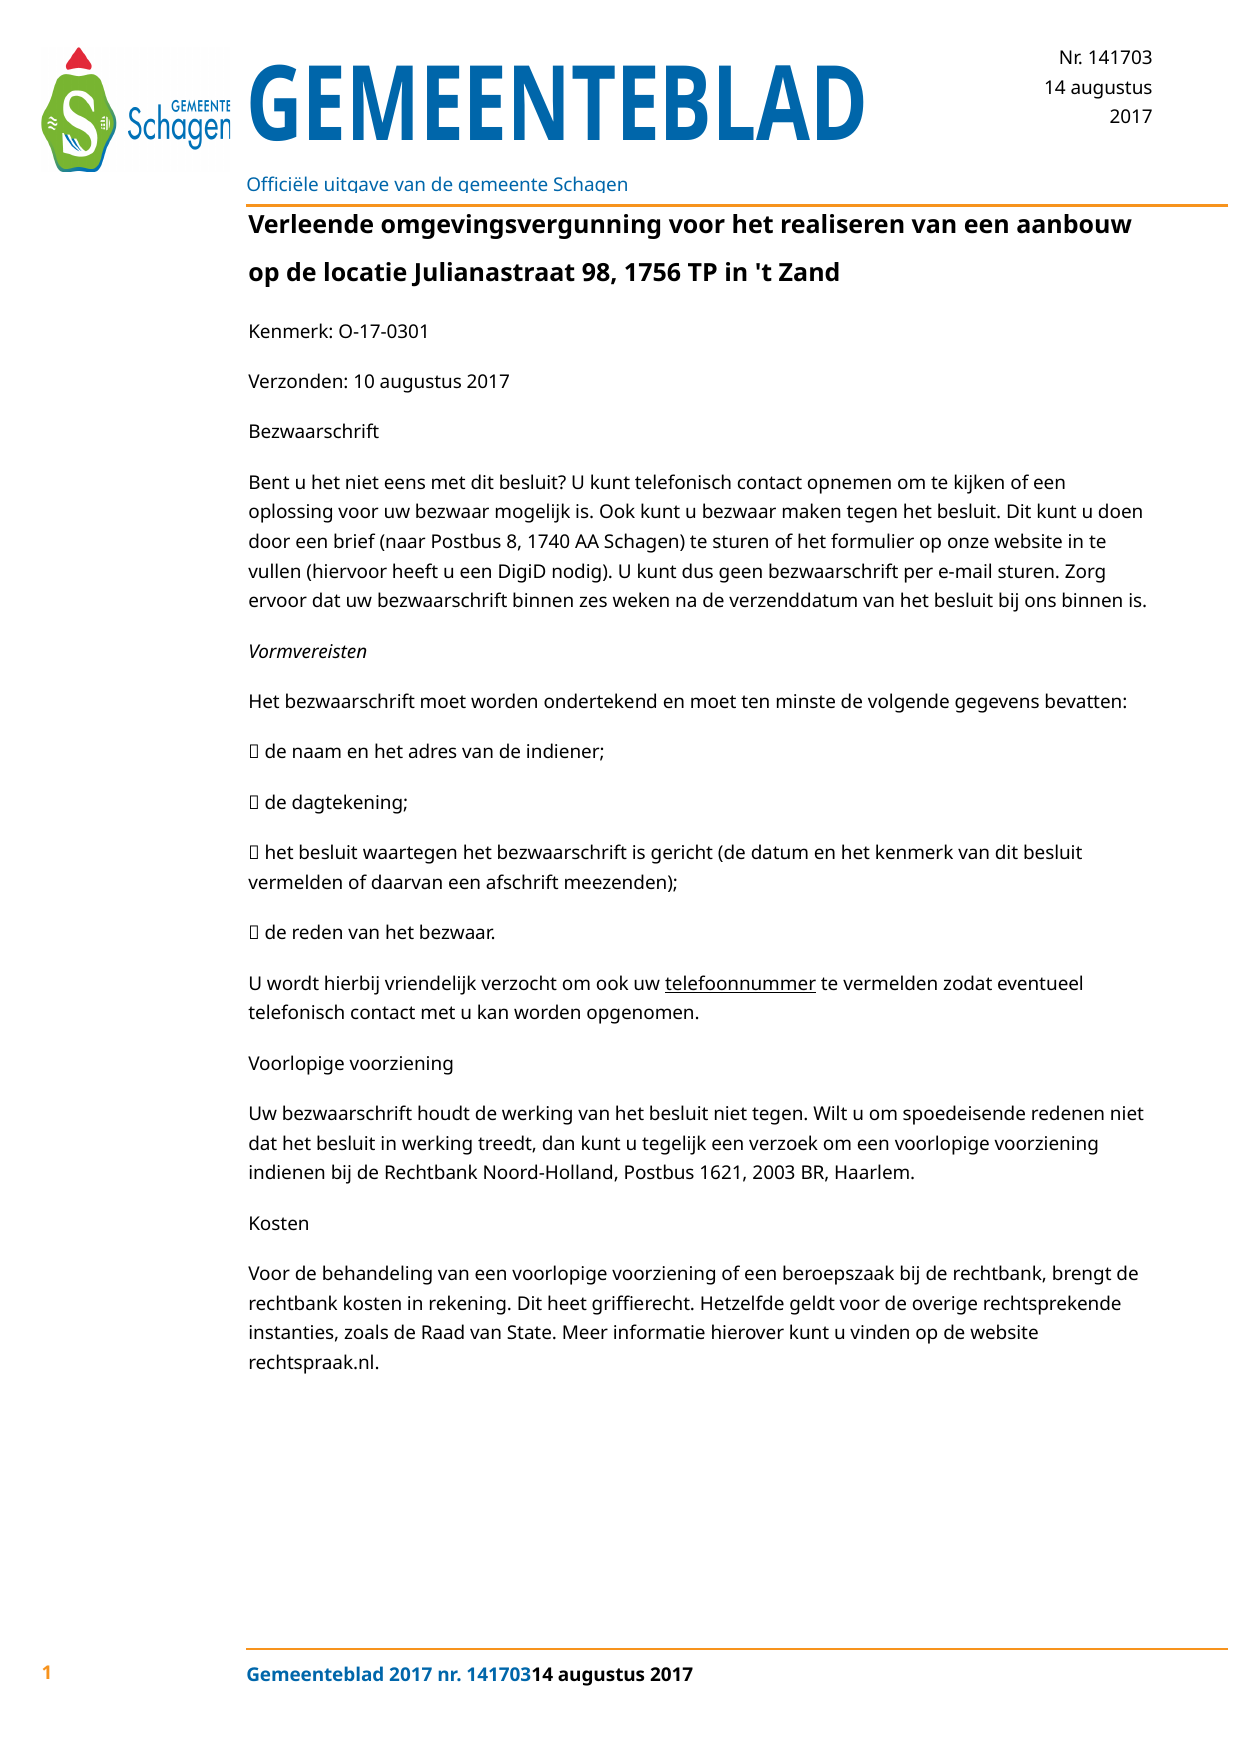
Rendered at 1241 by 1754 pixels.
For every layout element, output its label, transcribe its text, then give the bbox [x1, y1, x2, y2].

text Bezwaarschrift [248, 419, 1152, 444]
text Kenmerk: O-17-0301 [248, 318, 1152, 344]
picture [41, 47, 231, 172]
text Kosten [248, 1210, 1152, 1236]
text Het bezwaarschrift moet worden ondertekend en moet ten minste de volgende gegevens bevatten: [248, 688, 1152, 714]
text  het besluit waartegen het bezwaarschrift is gericht (de datum en het kenmerk van dit besluit vermelden of daarvan een afschrift meezenden); [248, 839, 1152, 895]
text Vormvereisten [248, 638, 1152, 664]
text  de naam en het adres van de indiener; [248, 739, 1152, 764]
text U wordt hierbij vriendelijk verzocht om ook uw telefoonnummer te vermelden zodat eventueel telefonisch contact met u kan worden opgenomen. [248, 970, 1152, 1025]
text Verzonden: 10 augustus 2017 [248, 368, 1152, 394]
text Bent u het niet eens met dit besluit? U kunt telefonisch contact opnemen om te kijken of een oplossing voor uw bezwaar mogelijk is. Ook kunt u bezwaar maken tegen het besluit. Dit kunt u doen door een brief (naar Postbus 8, 1740 AA Schagen) te sturen of het formulier op onze website in te vullen (hiervoor heeft u een DigiD nodig). U kunt dus geen bezwaarschrift per e-mail sturen. Zorg ervoor dat uw bezwaarschrift binnen zes weken na de verzenddatum van het besluit bij ons binnen is. [248, 469, 1152, 613]
text Verleende omgevingsvergunning voor het realiseren van een aanbouw op de locatie Julianastraat 98, 1756 TP in 't Zand [248, 207, 1152, 288]
text  de dagtekening; [248, 789, 1152, 815]
text  de reden van het bezwaar. [248, 919, 1152, 945]
text Voor de behandeling van een voorlopige voorziening of een beroepszaak bij de rechtbank, brengt de rechtbank kosten in rekening. Dit heet griffierecht. Hetzelfde geldt voor de overige rechtsprekende instanties, zoals de Raad van State. Meer informatie hierover kunt u vinden op de website rechtspraak.nl. [248, 1260, 1152, 1375]
text Uw bezwaarschrift houdt de werking van het besluit niet tegen. Wilt u om spoedeisende redenen niet dat het besluit in werking treedt, dan kunt u tegelijk een verzoek om een voorlopige voorziening indienen bij de Rechtbank Noord-Holland, Postbus 1621, 2003 BR, Haarlem. [248, 1100, 1152, 1185]
text Voorlopige voorziening [248, 1050, 1152, 1076]
